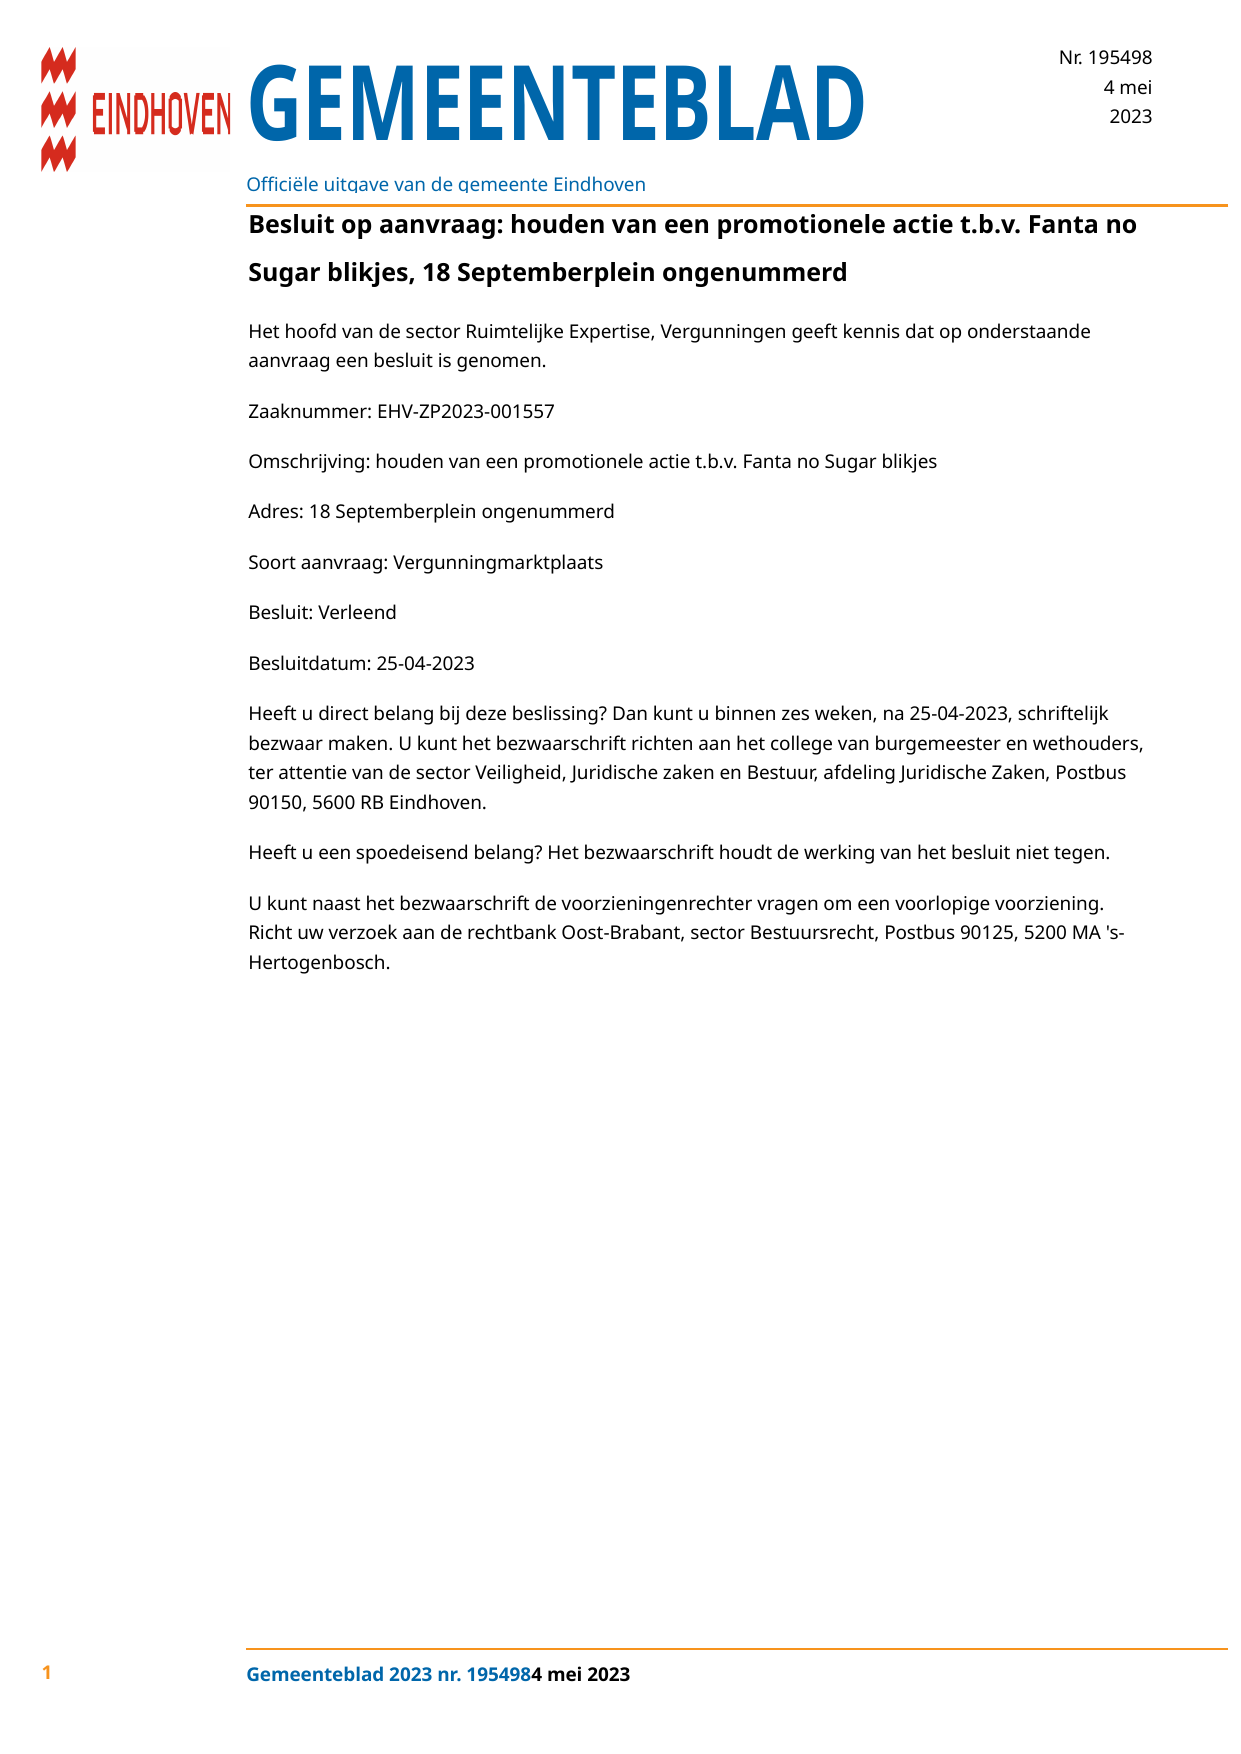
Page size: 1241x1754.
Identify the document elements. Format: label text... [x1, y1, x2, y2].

text Heeft u een spoedeisend belang? Het bezwaarschrift houdt de werking van het besluit niet tegen. [248, 839, 1152, 865]
text Soort aanvraag: Vergunningmarktplaats [248, 549, 1152, 575]
text Heeft u direct belang bij deze beslissing? Dan kunt u binnen zes weken, na 25-04-2023, schriftelijk bezwaar maken. U kunt het bezwaarschrift richten aan het college van burgemeester en wethouders, ter attentie van de sector Veiligheid, Juridische zaken en Bestuur, afdeling Juridische Zaken, Postbus 90150, 5600 RB Eindhoven. [248, 700, 1152, 815]
text Besluit op aanvraag: houden van een promotionele actie t.b.v. Fanta no Sugar blikjes, 18 Septemberplein ongenummerd [248, 207, 1152, 288]
text Omschrijving: houden van een promotionele actie t.b.v. Fanta no Sugar blikjes [248, 448, 1152, 474]
text Zaaknummer: EHV-ZP2023-001557 [248, 398, 1152, 424]
text U kunt naast het bezwaarschrift de voorzieningenrechter vragen om een voorlopige voorziening. Richt uw verzoek aan de rechtbank Oost-Brabant, sector Bestuursrecht, Postbus 90125, 5200 MA 's-Hertogenbosch. [248, 890, 1152, 975]
text Adres: 18 Septemberplein ongenummerd [248, 499, 1152, 524]
text Besluitdatum: 25-04-2023 [248, 650, 1152, 676]
picture [41, 47, 231, 172]
text Het hoofd van de sector Ruimtelijke Expertise, Vergunningen geeft kennis dat op onderstaande aanvraag een besluit is genomen. [248, 318, 1152, 373]
text Besluit: Verleend [248, 599, 1152, 625]
